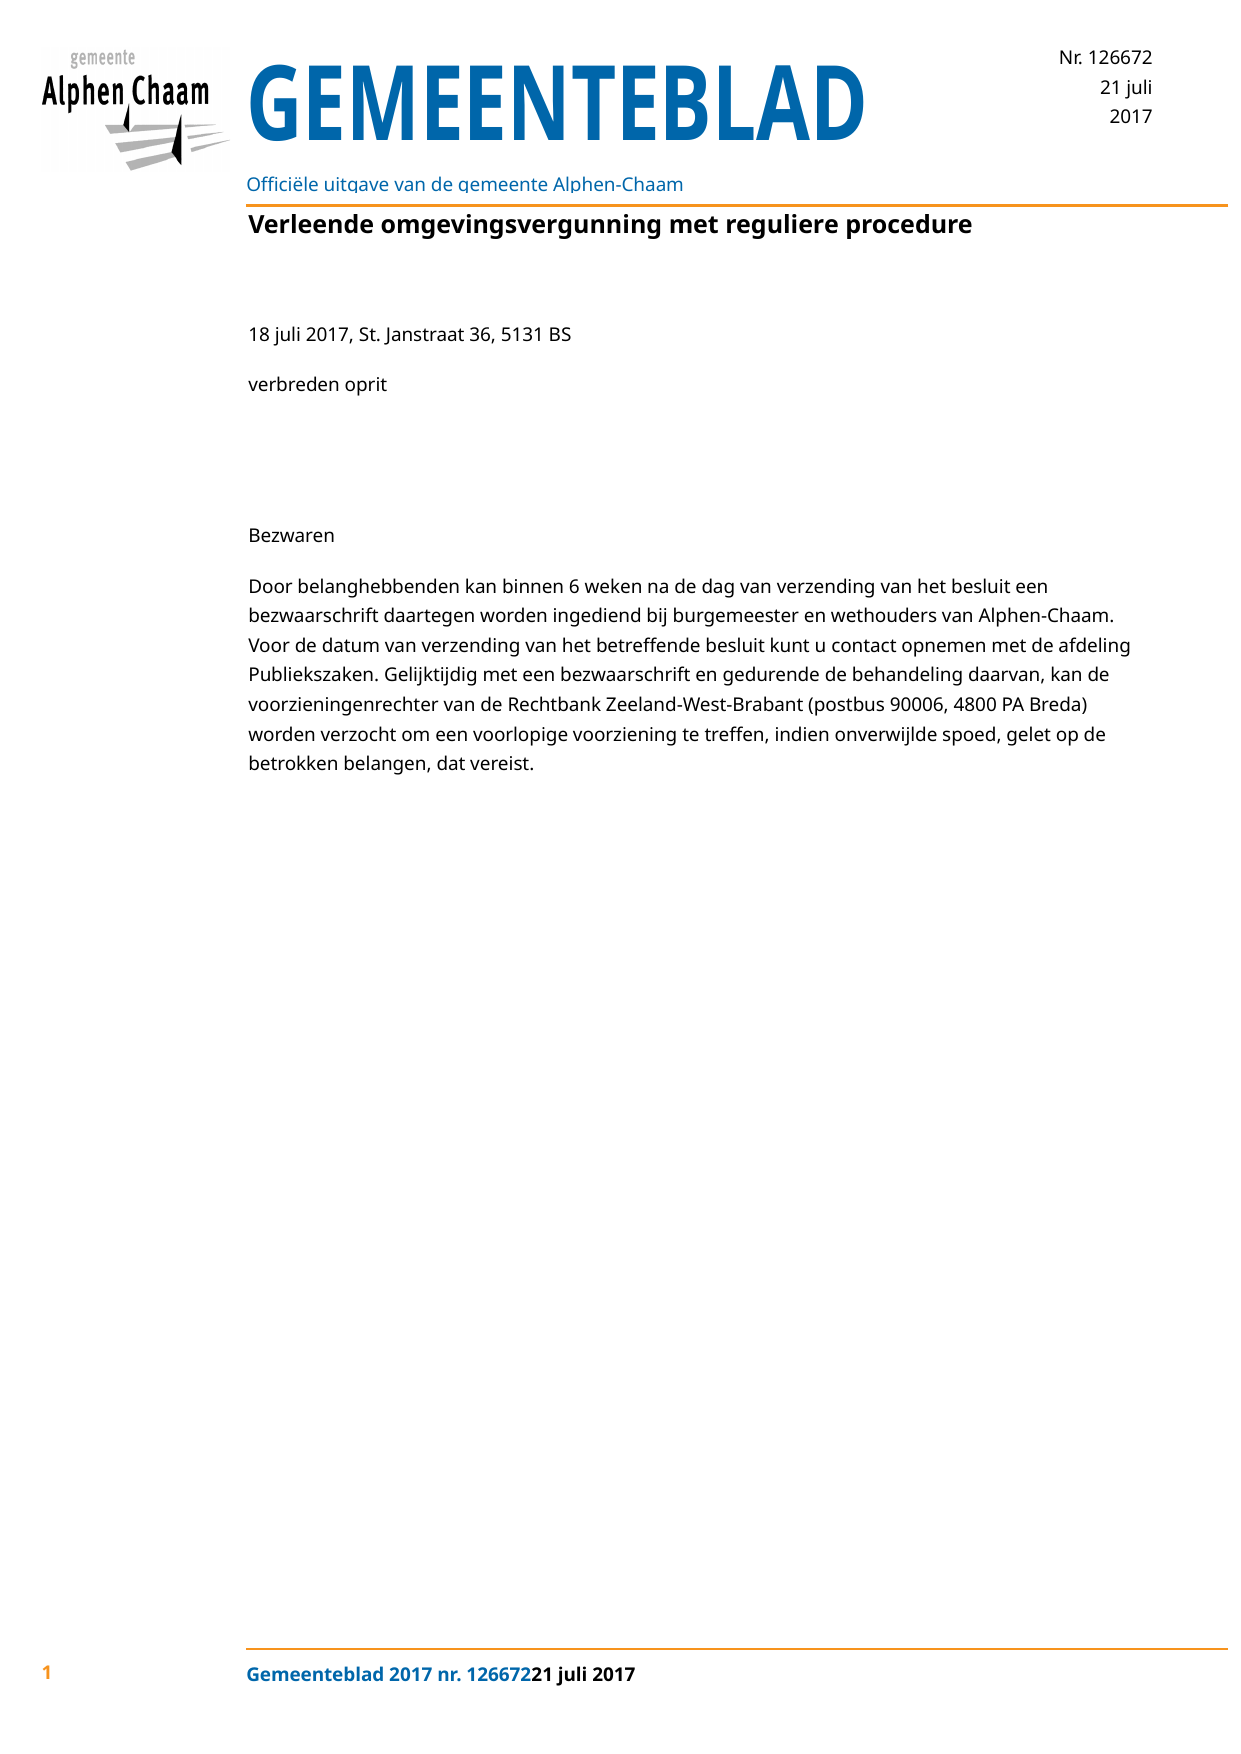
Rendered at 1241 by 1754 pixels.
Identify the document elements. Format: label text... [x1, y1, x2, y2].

picture [41, 47, 231, 172]
text Bezwaren [248, 522, 1152, 548]
text verbreden oprit [248, 371, 1152, 397]
text Verleende omgevingsvergunning met reguliere procedure [248, 207, 1152, 241]
text 18 juli 2017, St. Janstraat 36, 5131 BS [248, 321, 1152, 346]
text Door belanghebbenden kan binnen 6 weken na de dag van verzending van het besluit een bezwaarschrift daartegen worden ingediend bij burgemeester en wethouders van Alphen-Chaam. Voor de datum van verzending van het betreffende besluit kunt u contact opnemen met de afdeling Publiekszaken. Gelijktijdig met een bezwaarschrift en gedurende de behandeling daarvan, kan de voorzieningenrechter van de Rechtbank Zeeland-West-Brabant (postbus 90006, 4800 PA Breda) worden verzocht om een voorlopige voorziening te treffen, indien onverwijlde spoed, gelet op de betrokken belangen, dat vereist. [248, 573, 1152, 776]
